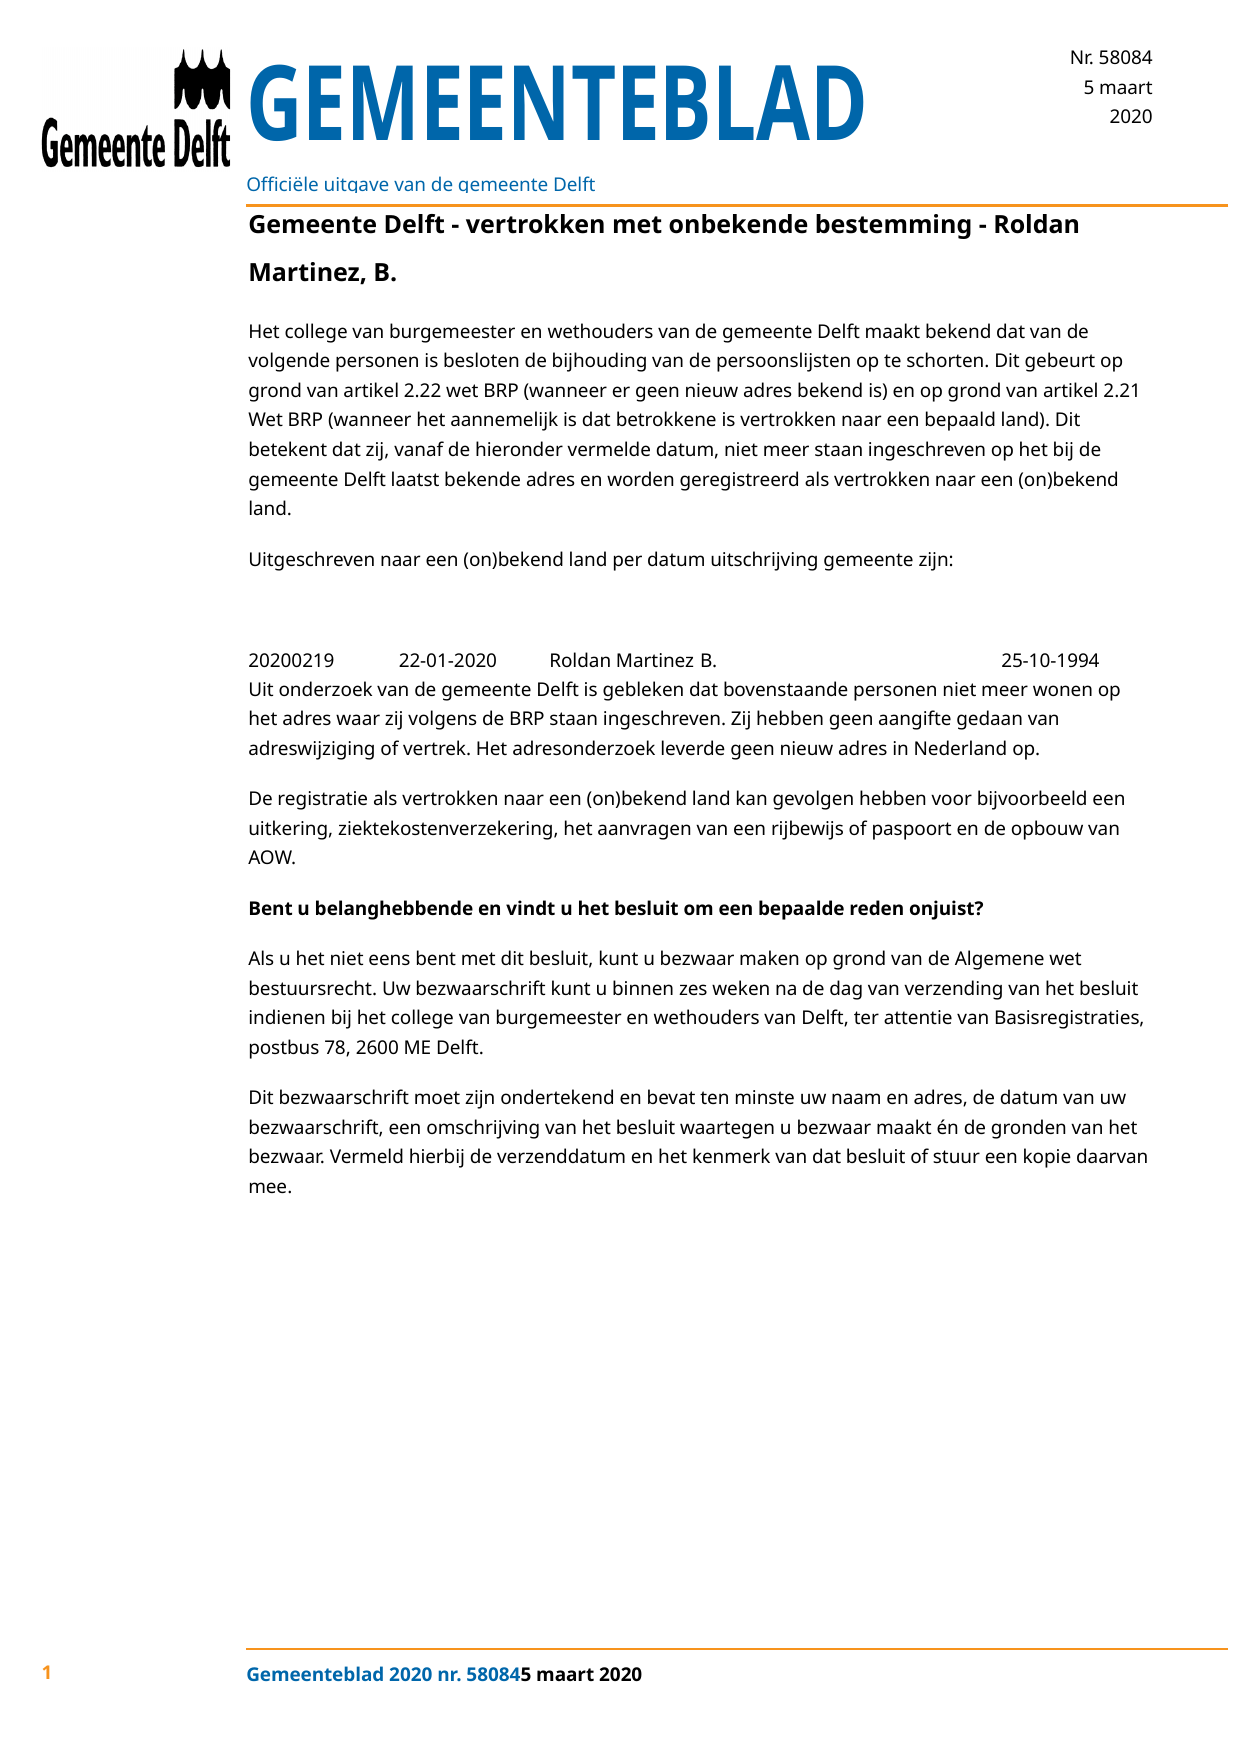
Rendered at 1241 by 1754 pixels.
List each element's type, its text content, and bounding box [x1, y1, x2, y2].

picture [41, 47, 231, 172]
text Uitgeschreven naar een (on)bekend land per datum uitschrijving gemeente zijn: [248, 546, 1152, 572]
table_header [850, 647, 1001, 672]
text Bent u belanghebbende en vindt u het besluit om een bepaalde reden onjuist? [248, 895, 1152, 921]
table_header 22-01-2020 [399, 647, 549, 672]
text Gemeente Delft - vertrokken met onbekende bestemming - Roldan Martinez, B. [248, 207, 1152, 288]
table_header 25-10-1994 [1001, 647, 1152, 672]
text Dit bezwaarschrift moet zijn ondertekend en bevat ten minste uw naam en adres, de datum van uw bezwaarschrift, een omschrijving van het besluit waartegen u bezwaar maakt én de gronden van het bezwaar. Vermeld hierbij de verzenddatum en het kenmerk van dat besluit of stuur een kopie daarvan mee. [248, 1084, 1152, 1199]
text Het college van burgemeester en wethouders van de gemeente Delft maakt bekend dat van de volgende personen is besloten de bijhouding van de persoonslijsten op te schorten. Dit gebeurt op grond van artikel 2.22 wet BRP (wanneer er geen nieuw adres bekend is) en op grond van artikel 2.21 Wet BRP (wanneer het aannemelijk is dat betrokkene is vertrokken naar een bepaald land). Dit betekent dat zij, vanaf de hieronder vermelde datum, niet meer staan ingeschreven op het bij de gemeente Delft laatst bekende adres en worden geregistreerd als vertrokken naar een (on)bekend land. [248, 318, 1152, 521]
text De registratie als vertrokken naar een (on)bekend land kan gevolgen hebben voor bijvoorbeeld een uitkering, ziektekostenverzekering, het aanvragen van een rijbewijs of paspoort en de opbouw van AOW. [248, 785, 1152, 870]
table_header 20200219 [248, 647, 398, 672]
table_header Roldan Martinez [549, 647, 700, 672]
text Als u het niet eens bent met dit besluit, kunt u bezwaar maken op grond van de Algemene wet bestuursrecht. Uw bezwaarschrift kunt u binnen zes weken na de dag van verzending van het besluit indienen bij het college van burgemeester en wethouders van Delft, ter attentie van Basisregistraties, postbus 78, 2600 ME Delft. [248, 945, 1152, 1060]
text Uit onderzoek van de gemeente Delft is gebleken dat bovenstaande personen niet meer wonen op het adres waar zij volgens de BRP staan ingeschreven. Zij hebben geen aangifte gedaan van adreswijziging of vertrek. Het adresonderzoek leverde geen nieuw adres in Nederland op. [248, 676, 1152, 761]
table_header B. [700, 647, 850, 672]
